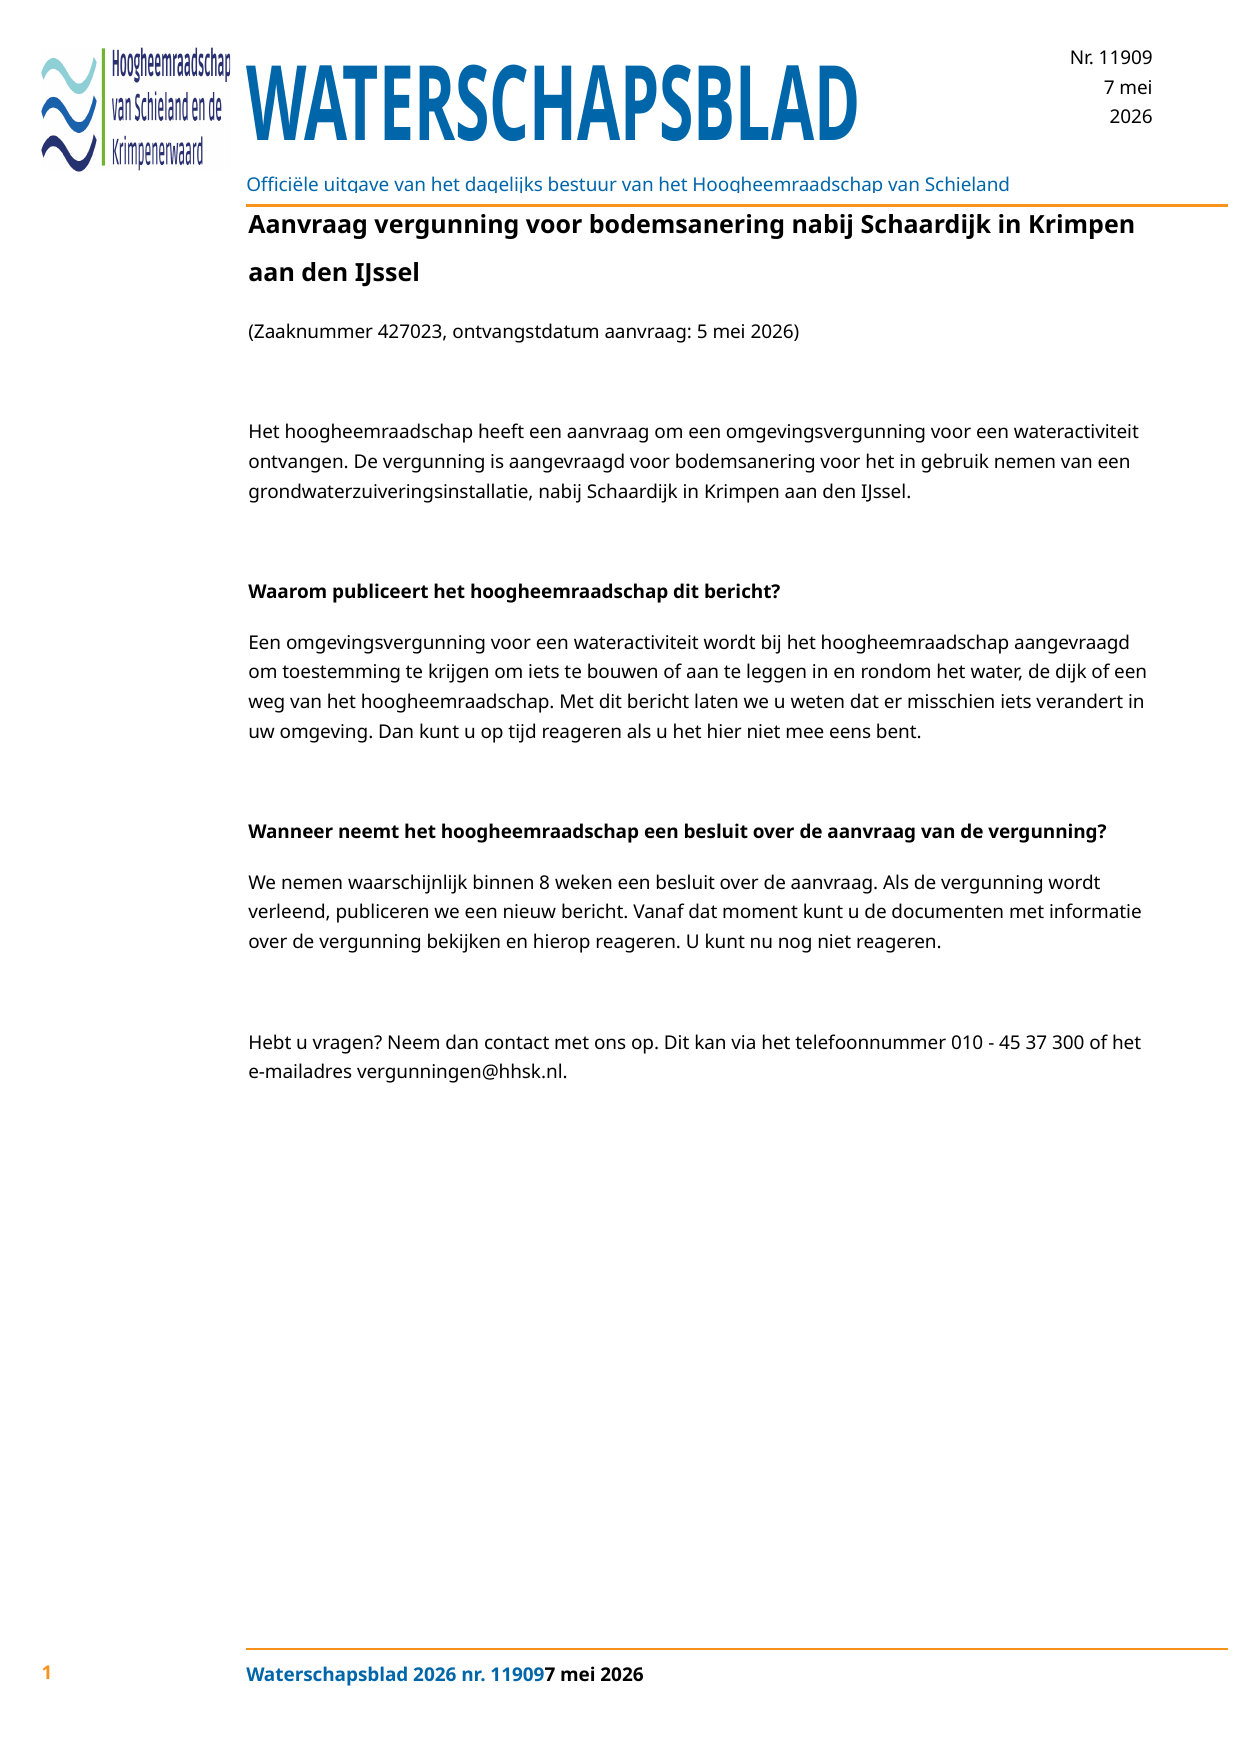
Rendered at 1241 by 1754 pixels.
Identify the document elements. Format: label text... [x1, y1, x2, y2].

text Een omgevingsvergunning voor een wateractiviteit wordt bij het hoogheemraadschap aangevraagd om toestemming te krijgen om iets te bouwen of aan te leggen in en rondom het water, de dijk of een weg van het hoogheemraadschap. Met dit bericht laten we u weten dat er misschien iets verandert in uw omgeving. Dan kunt u op tijd reageren als u het hier niet mee eens bent. [248, 629, 1152, 744]
text We nemen waarschijnlijk binnen 8 weken een besluit over de aanvraag. Als de vergunning wordt verleend, publiceren we een nieuw bericht. Vanaf dat moment kunt u de documenten met informatie over de vergunning bekijken en hierop reageren. U kunt nu nog niet reageren. [248, 869, 1152, 954]
text Wanneer neemt het hoogheemraadschap een besluit over de aanvraag van de vergunning? [248, 819, 1152, 844]
picture [41, 47, 231, 172]
text Het hoogheemraadschap heeft een aanvraag om een omgevingsvergunning voor een wateractiviteit ontvangen. De vergunning is aangevraagd voor bodemsanering voor het in gebruik nemen van een grondwaterzuiveringsinstallatie, nabij Schaardijk in Krimpen aan den IJssel. [248, 419, 1152, 504]
text (Zaaknummer 427023, ontvangstdatum aanvraag: 5 mei 2026) [248, 318, 1152, 344]
text Aanvraag vergunning voor bodemsanering nabij Schaardijk in Krimpen aan den IJssel [248, 207, 1152, 288]
text Hebt u vragen? Neem dan contact met ons op. Dit kan via het telefoonnummer 010 - 45 37 300 of het e-mailadres vergunningen@hhsk.nl. [248, 1029, 1152, 1084]
text Waarom publiceert het hoogheemraadschap dit bericht? [248, 579, 1152, 604]
